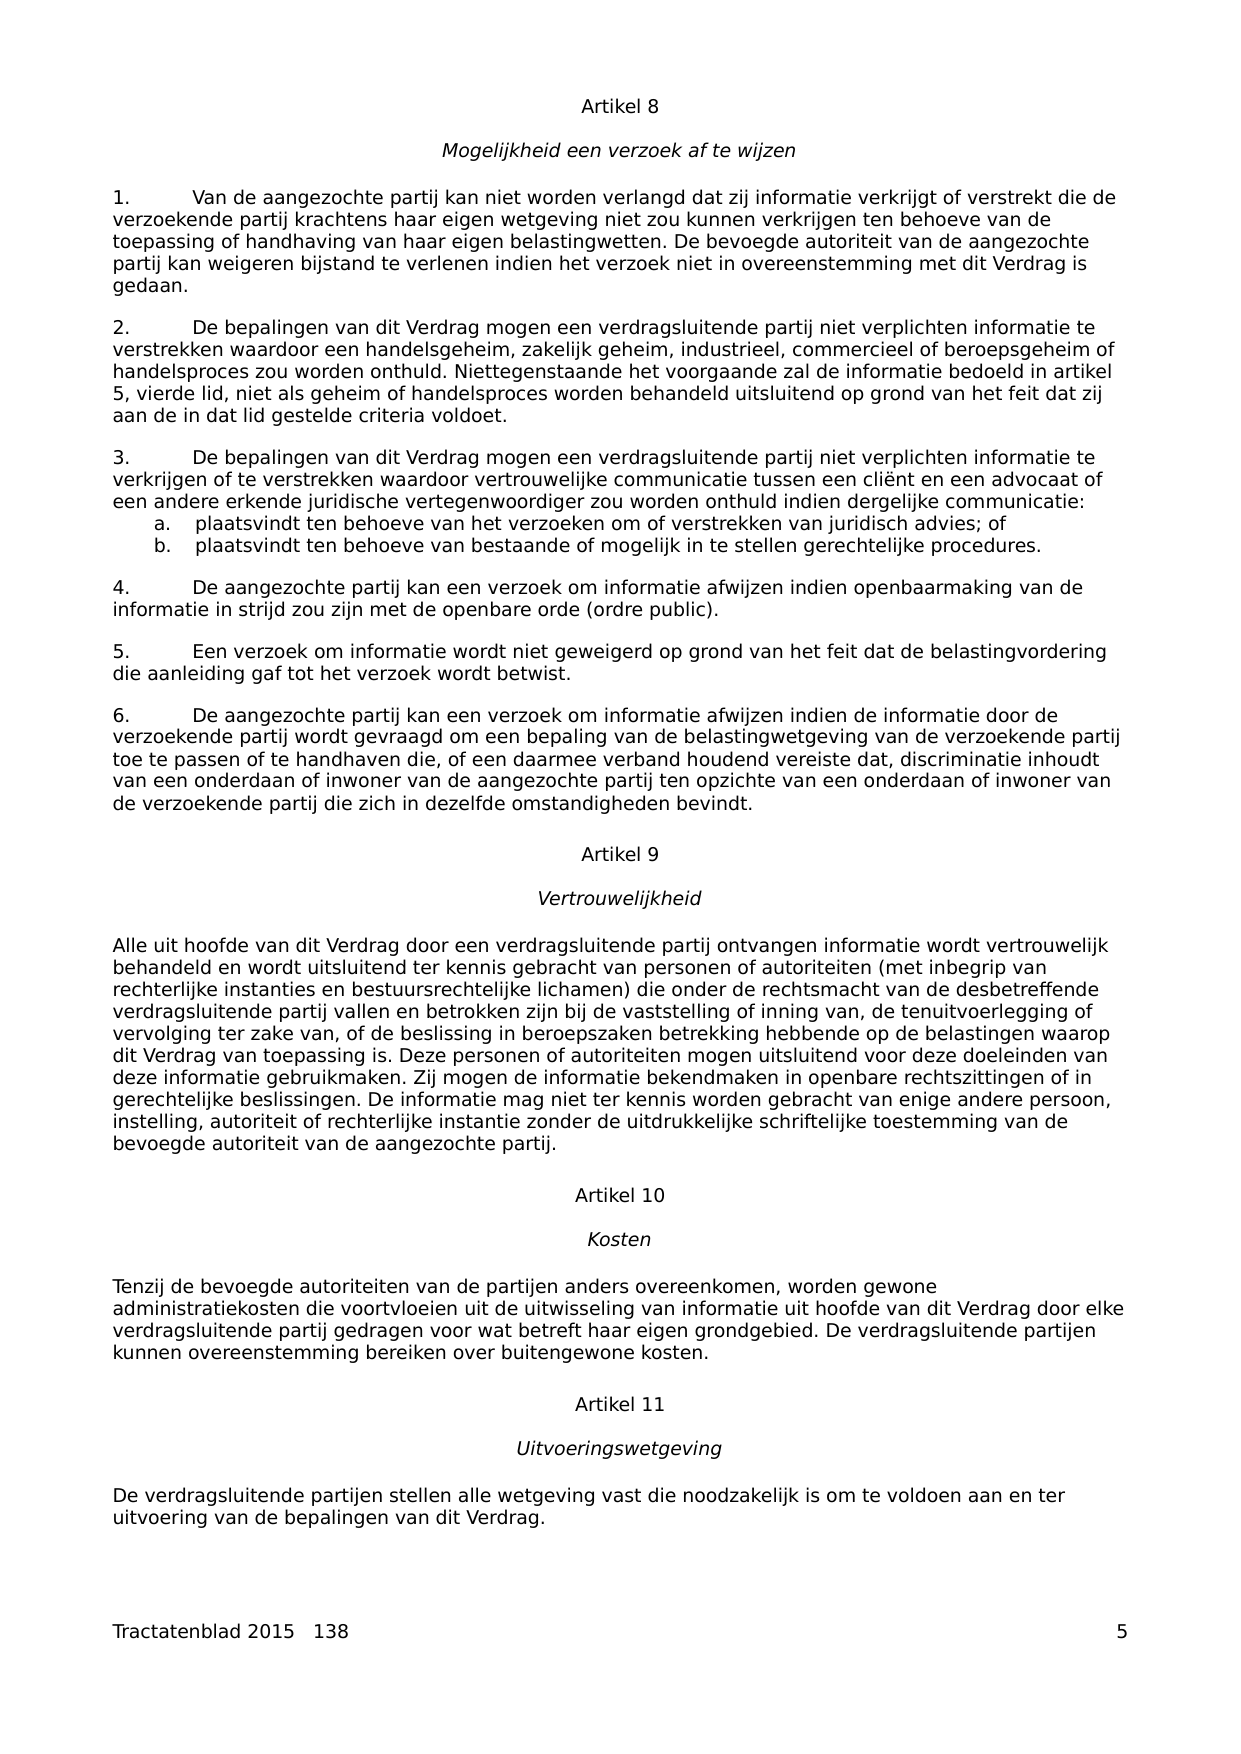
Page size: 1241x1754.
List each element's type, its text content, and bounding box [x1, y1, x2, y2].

text 1. Van de aangezochte partij kan niet worden verlangd dat zij informatie verkrijgt of verstrekt die de verzoekende partij krachtens haar eigen wetgeving niet zou kunnen verkrijgen ten behoeve van de toepassing of handhaving van haar eigen belastingwetten. De bevoegde autoriteit van de aangezochte partij kan weigeren bijstand te verlenen indien het verzoek niet in overeenstemming met dit Verdrag is gedaan. [112, 187, 1128, 297]
subtitle Artikel 11 Uitvoeringswetgeving [112, 1394, 1128, 1460]
text 3. De bepalingen van dit Verdrag mogen een verdragsluitende partij niet verplichten informatie te verkrijgen of te verstrekken waardoor vertrouwelijke communicatie tussen een cliënt en een advocaat of een andere erkende juridische vertegenwoordiger zou worden onthuld indien dergelijke communicatie: [112, 447, 1128, 513]
text 4. De aangezochte partij kan een verzoek om informatie afwijzen indien openbaarmaking van de informatie in strijd zou zijn met de openbare orde (ordre public). [112, 577, 1128, 621]
text 2. De bepalingen van dit Verdrag mogen een verdragsluitende partij niet verplichten informatie te verstrekken waardoor een handelsgeheim, zakelijk geheim, industrieel, commercieel of beroepsgeheim of handelsproces zou worden onthuld. Niettegenstaande het voorgaande zal de informatie bedoeld in artikel 5, vierde lid, niet als geheim of handelsproces worden behandeld uitsluitend op grond van het feit dat zij aan de in dat lid gestelde criteria voldoet. [112, 317, 1128, 427]
text 5. Een verzoek om informatie wordt niet geweigerd op grond van het feit dat de belastingvordering die aanleiding gaf tot het verzoek wordt betwist. [112, 641, 1128, 684]
text a. plaatsvindt ten behoeve van het verzoeken om of verstrekken van juridisch advies; of [153, 513, 1128, 534]
text Tenzij de bevoegde autoriteiten van de partijen anders overeenkomen, worden gewone administratiekosten die voortvloeien uit de uitwisseling van informatie uit hoofde van dit Verdrag door elke verdragsluitende partij gedragen voor wat betreft haar eigen grondgebied. De verdragsluitende partijen kunnen overeenstemming bereiken over buitengewone kosten. [112, 1276, 1128, 1364]
text De verdragsluitende partijen stellen alle wetgeving vast die noodzakelijk is om te voldoen aan en ter uitvoering van de bepalingen van dit Verdrag. [112, 1485, 1128, 1529]
text Alle uit hoofde van dit Verdrag door een verdragsluitende partij ontvangen informatie wordt vertrouwelijk behandeld en wordt uitsluitend ter kennis gebracht van personen of autoriteiten (met inbegrip van rechterlijke instanties en bestuursrechtelijke lichamen) die onder de rechtsmacht van de desbetreffende verdragsluitende partij vallen en betrokken zijn bij de vaststelling of inning van, de tenuitvoerlegging of vervolging ter zake van, of de beslissing in beroepszaken betrekking hebbende op de belastingen waarop dit Verdrag van toepassing is. Deze personen of autoriteiten mogen uitsluitend voor deze doeleinden van deze informatie gebruikmaken. Zij mogen de informatie bekendmaken in openbare rechtszittingen of in gerechtelijke beslissingen. De informatie mag niet ter kennis worden gebracht van enige andere persoon, instelling, autoriteit of rechterlijke instantie zonder de uitdrukkelijke schriftelijke toestemming van de bevoegde autoriteit van de aangezochte partij. [112, 935, 1128, 1155]
subtitle Artikel 8 Mogelijkheid een verzoek af te wijzen [112, 96, 1128, 162]
text b. plaatsvindt ten behoeve van bestaande of mogelijk in te stellen gerechtelijke procedures. [153, 534, 1128, 557]
subtitle Artikel 9 Vertrouwelijkheid [112, 844, 1128, 910]
subtitle Artikel 10 Kosten [112, 1185, 1128, 1251]
text 6. De aangezochte partij kan een verzoek om informatie afwijzen indien de informatie door de verzoekende partij wordt gevraagd om een bepaling van de belastingwetgeving van de verzoekende partij toe te passen of te handhaven die, of een daarmee verband houdend vereiste dat, discriminatie inhoudt van een onderdaan of inwoner van de aangezochte partij ten opzichte van een onderdaan of inwoner van de verzoekende partij die zich in dezelfde omstandigheden bevindt. [112, 704, 1128, 814]
